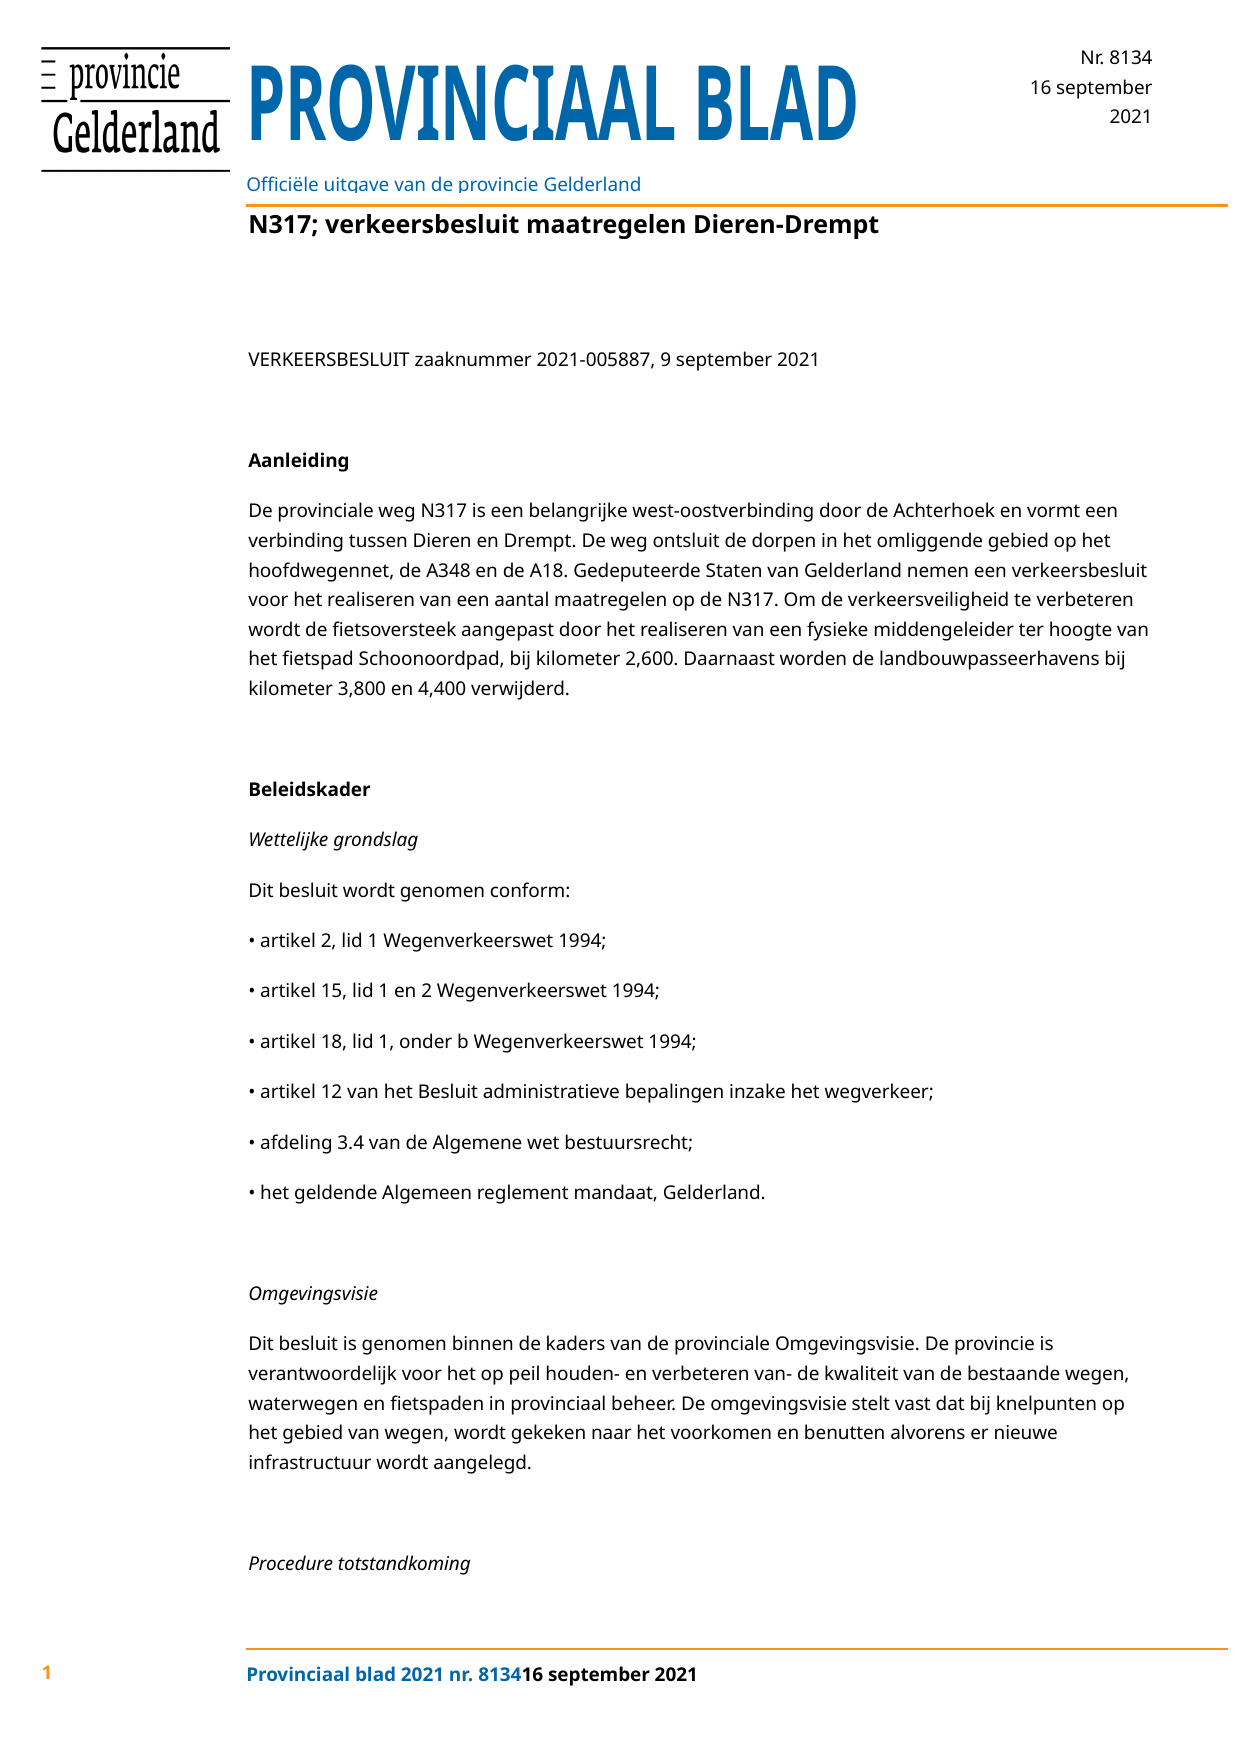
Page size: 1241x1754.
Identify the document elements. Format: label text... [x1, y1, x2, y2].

text Beleidskader [248, 776, 1152, 802]
text Dit besluit is genomen binnen de kaders van de provinciale Omgevingsvisie. De provincie is verantwoordelijk voor het op peil houden- en verbeteren van- de kwaliteit van de bestaande wegen, waterwegen en fietspaden in provinciaal beheer. De omgevingsvisie stelt vast dat bij knelpunten op het gebied van wegen, wordt gekeken naar het voorkomen en benutten alvorens er nieuwe infrastructuur wordt aangelegd. [248, 1331, 1152, 1475]
text Aanleiding [248, 447, 1152, 473]
text • het geldende Algemeen reglement mandaat, Gelderland. [248, 1179, 1152, 1205]
text De provinciale weg N317 is een belangrijke west-oostverbinding door de Achterhoek en vormt een verbinding tussen Dieren en Drempt. De weg ontsluit de dorpen in het omliggende gebied op het hoofdwegennet, de A348 en de A18. Gedeputeerde Staten van Gelderland nemen een verkeersbesluit voor het realiseren van een aantal maatregelen op de N317. Om de verkeersveiligheid te verbeteren wordt de fietsoversteek aangepast door het realiseren van een fysieke middengeleider ter hoogte van het fietspad Schoonoordpad, bij kilometer 2,600. Daarnaast worden de landbouwpasseerhavens bij kilometer 3,800 en 4,400 verwijderd. [248, 498, 1152, 701]
text Omgevingsvisie [248, 1280, 1152, 1306]
text VERKEERSBESLUIT zaaknummer 2021-005887, 9 september 2021 [248, 346, 1152, 372]
text Procedure totstandkoming [248, 1550, 1152, 1576]
text Dit besluit wordt genomen conform: [248, 877, 1152, 903]
text N317; verkeersbesluit maatregelen Dieren-Drempt [248, 207, 1152, 241]
text • artikel 2, lid 1 Wegenverkeerswet 1994; [248, 927, 1152, 953]
text • artikel 12 van het Besluit administratieve bepalingen inzake het wegverkeer; [248, 1078, 1152, 1104]
text • afdeling 3.4 van de Algemene wet bestuursrecht; [248, 1129, 1152, 1155]
text • artikel 18, lid 1, onder b Wegenverkeerswet 1994; [248, 1028, 1152, 1054]
text Wettelijke grondslag [248, 826, 1152, 852]
picture [41, 47, 231, 172]
text • artikel 15, lid 1 en 2 Wegenverkeerswet 1994; [248, 978, 1152, 1003]
